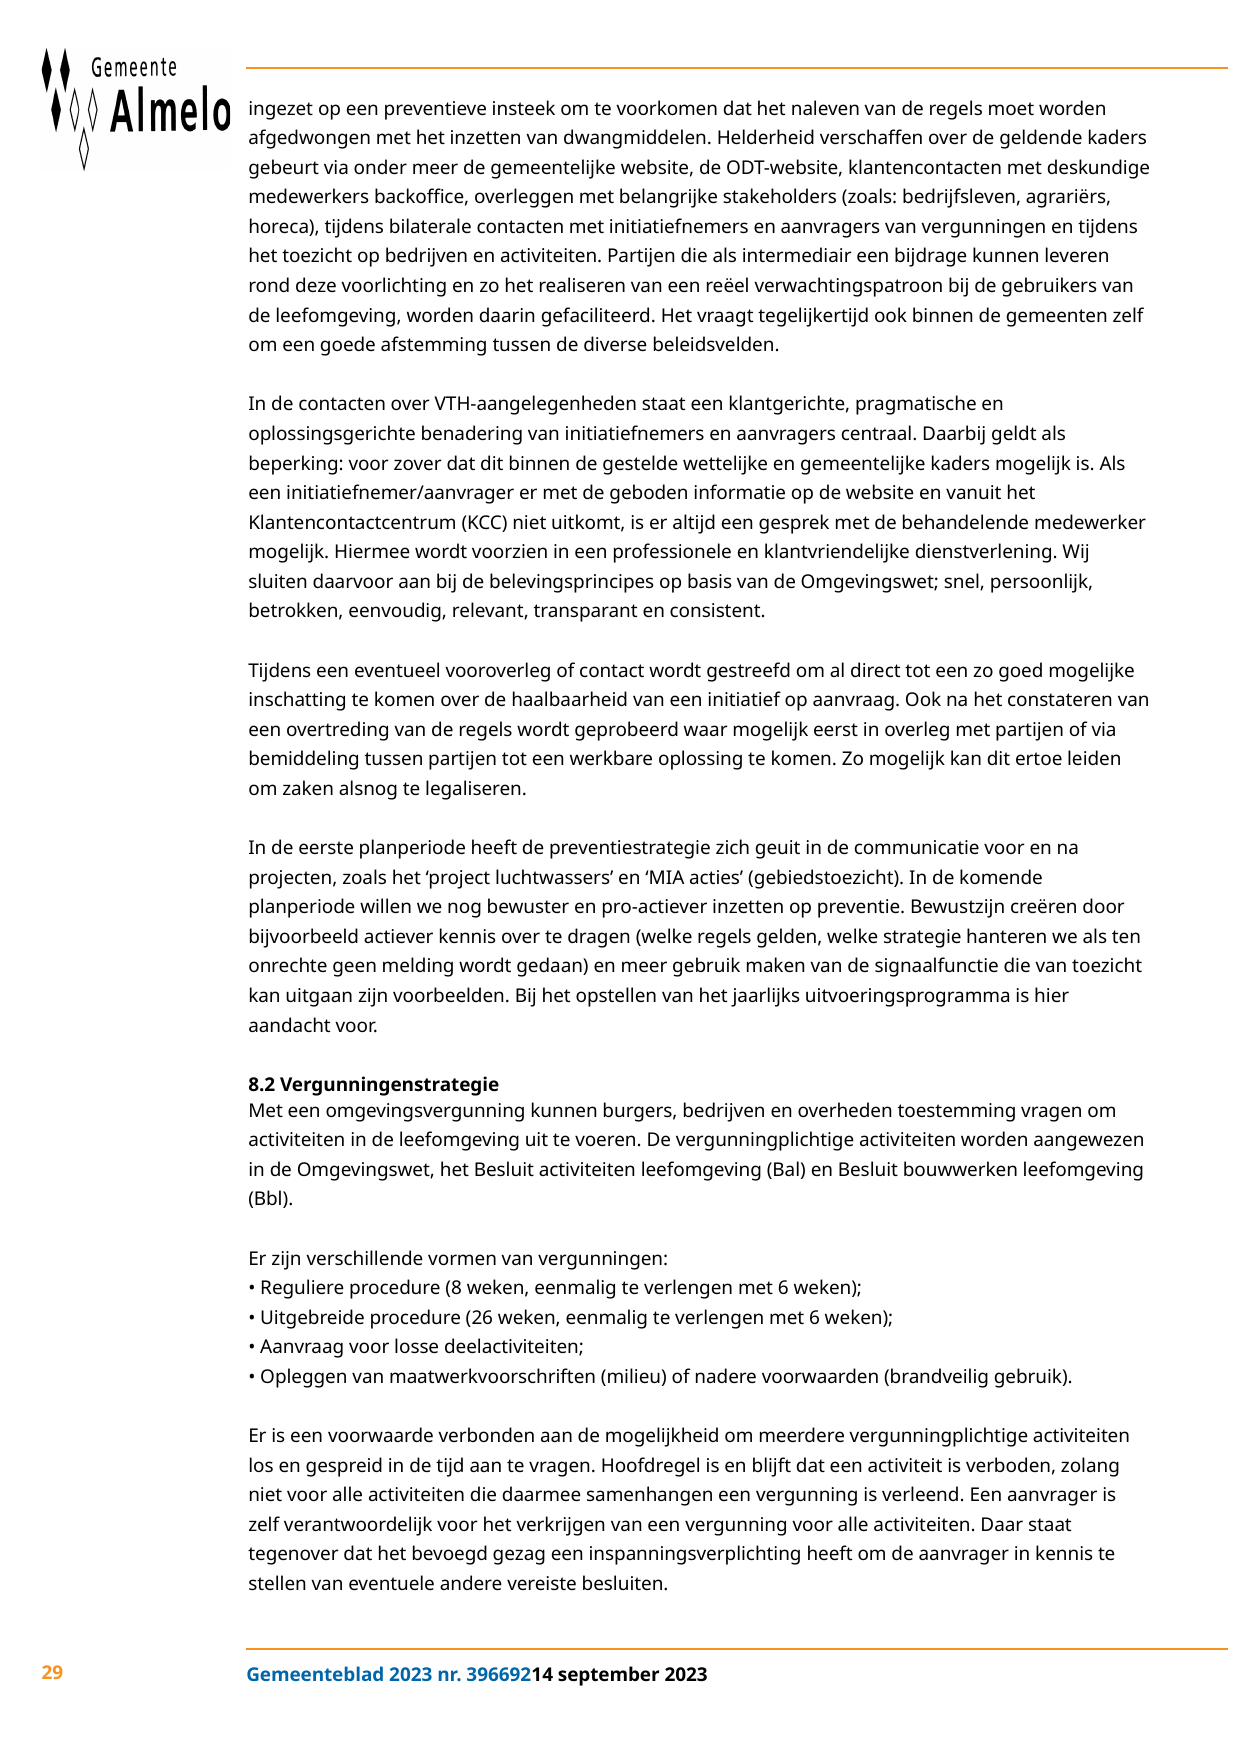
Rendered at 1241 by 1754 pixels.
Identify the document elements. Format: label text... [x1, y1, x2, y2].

text In de eerste planperiode heeft de preventiestrategie zich geuit in de communicatie voor en na projecten, zoals het ‘project luchtwassers’ en ‘MIA acties’ (gebiedstoezicht). In de komende planperiode willen we nog bewuster en pro-actiever inzetten op preventie. Bewustzijn creëren door bijvoorbeeld actiever kennis over te dragen (welke regels gelden, welke strategie hanteren we als ten onrechte geen melding wordt gedaan) en meer gebruik maken van de signaalfunctie die van toezicht kan uitgaan zijn voorbeelden. Bij het opstellen van het jaarlijks uitvoeringsprogramma is hier aandacht voor. [248, 834, 1152, 1038]
picture [41, 47, 231, 172]
text Er zijn verschillende vormen van vergunningen: [248, 1245, 1152, 1270]
text Tijdens een eventueel vooroverleg of contact wordt gestreefd om al direct tot een zo goed mogelijke inschatting te komen over de haalbaarheid van een initiatief op aanvraag. Ook na het constateren van een overtreding van de regels wordt geprobeerd waar mogelijk eerst in overleg met partijen of via bemiddeling tussen partijen tot een werkbare oplossing te komen. Zo mogelijk kan dit ertoe leiden om zaken alsnog te legaliseren. [248, 657, 1152, 801]
text Met een omgevingsvergunning kunnen burgers, bedrijven en overheden toestemming vragen om activiteiten in de leefomgeving uit te voeren. De vergunningplichtige activiteiten worden aangewezen in de Omgevingswet, het Besluit activiteiten leefomgeving (Bal) en Besluit bouwwerken leefomgeving (Bbl). [248, 1097, 1152, 1211]
text Er is een voorwaarde verbonden aan de mogelijkheid om meerdere vergunningplichtige activiteiten los en gespreid in de tijd aan te vragen. Hoofdregel is en blijft dat een activiteit is verboden, zolang niet voor alle activiteiten die daarmee samenhangen een vergunning is verleend. Een aanvrager is zelf verantwoordelijk voor het verkrijgen van een vergunning voor alle activiteiten. Daar staat tegenover dat het bevoegd gezag een inspanningsverplichting heeft om de aanvrager in kennis te stellen van eventuele andere vereiste besluiten. [248, 1422, 1152, 1596]
text • Aanvraag voor losse deelactiviteiten; [248, 1333, 1152, 1359]
text ingezet op een preventieve insteek om te voorkomen dat het naleven van de regels moet worden afgedwongen met het inzetten van dwangmiddelen. Helderheid verschaffen over de geldende kaders gebeurt via onder meer de gemeentelijke website, de ODT-website, klantencontacten met deskundige medewerkers backoffice, overleggen met belangrijke stakeholders (zoals: bedrijfsleven, agrariërs, horeca), tijdens bilaterale contacten met initiatiefnemers en aanvragers van vergunningen en tijdens het toezicht op bedrijven en activiteiten. Partijen die als intermediair een bijdrage kunnen leveren rond deze voorlichting en zo het realiseren van een reëel verwachtingspatroon bij de gebruikers van de leefomgeving, worden daarin gefaciliteerd. Het vraagt tegelijkertijd ook binnen de gemeenten zelf om een goede afstemming tussen de diverse beleidsvelden. [248, 95, 1152, 357]
text In de contacten over VTH-aangelegenheden staat een klantgerichte, pragmatische en oplossingsgerichte benadering van initiatiefnemers en aanvragers centraal. Daarbij geldt als beperking: voor zover dat dit binnen de gestelde wettelijke en gemeentelijke kaders mogelijk is. Als een initiatiefnemer/aanvrager er met de geboden informatie op de website en vanuit het Klantencontactcentrum (KCC) niet uitkomt, is er altijd een gesprek met de behandelende medewerker mogelijk. Hiermee wordt voorzien in een professionele en klantvriendelijke dienstverlening. Wij sluiten daarvoor aan bij de belevingsprincipes op basis van de Omgevingswet; snel, persoonlijk, betrokken, eenvoudig, relevant, transparant en consistent. [248, 391, 1152, 623]
text • Opleggen van maatwerkvoorschriften (milieu) of nadere voorwaarden (brandveilig gebruik). [248, 1363, 1152, 1389]
text • Reguliere procedure (8 weken, eenmalig te verlengen met 6 weken); [248, 1274, 1152, 1300]
text 8.2 Vergunningenstrategie [248, 1071, 1152, 1097]
text • Uitgebreide procedure (26 weken, eenmalig te verlengen met 6 weken); [248, 1304, 1152, 1329]
